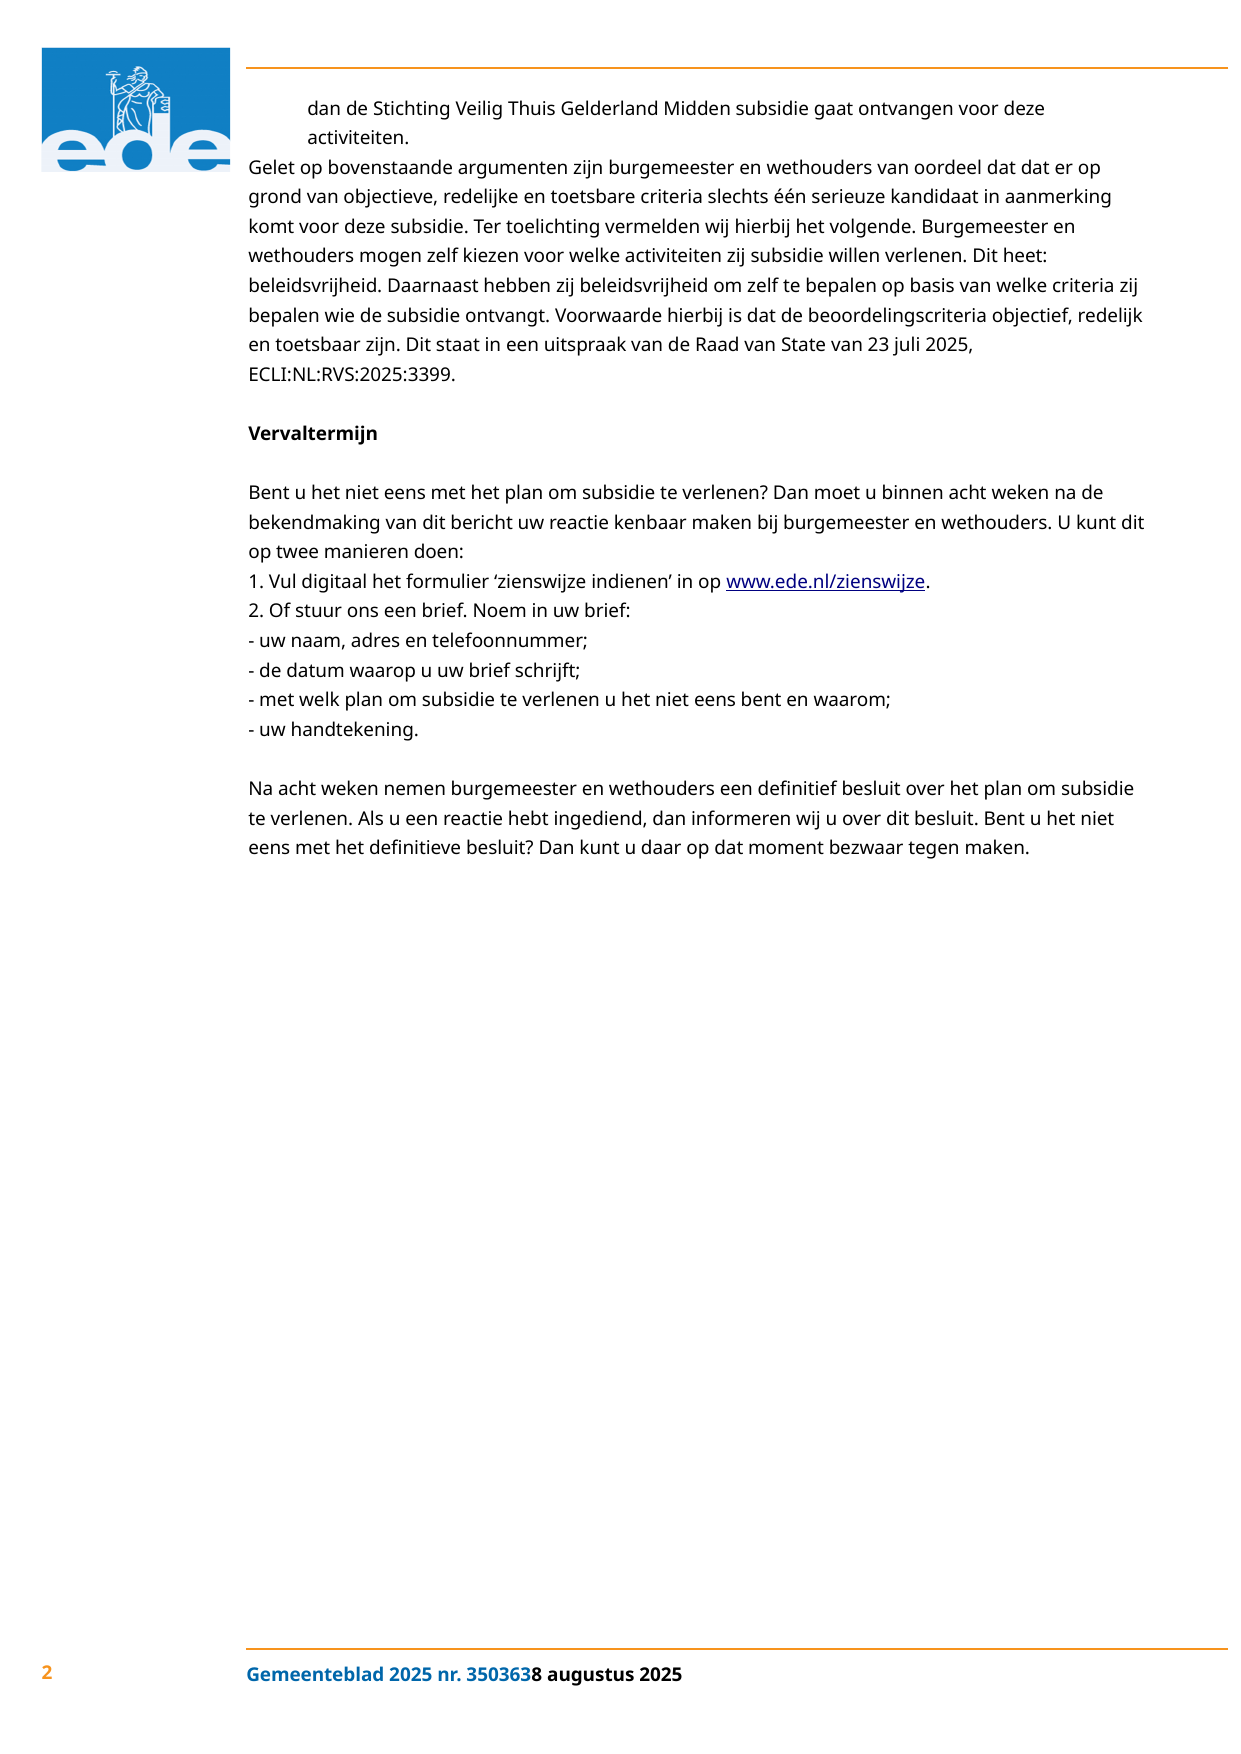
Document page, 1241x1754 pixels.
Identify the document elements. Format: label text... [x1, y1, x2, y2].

text 1. Vul digitaal het formulier ‘zienswijze indienen’ in op www.ede.nl/zienswijze. [248, 568, 1152, 594]
text Gelet op bovenstaande argumenten zijn burgemeester en wethouders van oordeel dat dat er op grond van objectieve, redelijke en toetsbare criteria slechts één serieuze kandidaat in aanmerking komt voor deze subsidie. Ter toelichting vermelden wij hierbij het volgende. Burgemeester en wethouders mogen zelf kiezen voor welke activiteiten zij subsidie willen verlenen. Dit heet: beleidsvrijheid. Daarnaast hebben zij beleidsvrijheid om zelf te bepalen op basis van welke criteria zij bepalen wie de subsidie ontvangt. Voorwaarde hierbij is dat de beoordelingscriteria objectief, redelijk en toetsbaar zijn. Dit staat in een uitspraak van de Raad van State van 23 juli 2025, ECLI:NL:RVS:2025:3399. [248, 154, 1152, 387]
list dan de Stichting Veilig Thuis Gelderland Midden subsidie gaat ontvangen voor deze activiteiten. [248, 95, 1152, 150]
text Bent u het niet eens met het plan om subsidie te verlenen? Dan moet u binnen acht weken na de bekendmaking van dit bericht uw reactie kenbaar maken bij burgemeester en wethouders. U kunt dit op twee manieren doen: [248, 479, 1152, 564]
text - de datum waarop u uw brief schrijft; [248, 657, 1152, 683]
text 2. Of stuur ons een brief. Noem in uw brief: [248, 598, 1152, 623]
text Na acht weken nemen burgemeester en wethouders een definitief besluit over het plan om subsidie te verlenen. Als u een reactie hebt ingediend, dan informeren wij u over dit besluit. Bent u het niet eens met het definitieve besluit? Dan kunt u daar op dat moment bezwaar tegen maken. [248, 775, 1152, 860]
text - met welk plan om subsidie te verlenen u het niet eens bent en waarom; [248, 686, 1152, 712]
text - uw naam, adres en telefoonnummer; [248, 627, 1152, 653]
picture [41, 47, 231, 172]
text - uw handtekening. [248, 716, 1152, 742]
text Vervaltermijn [248, 420, 1152, 446]
